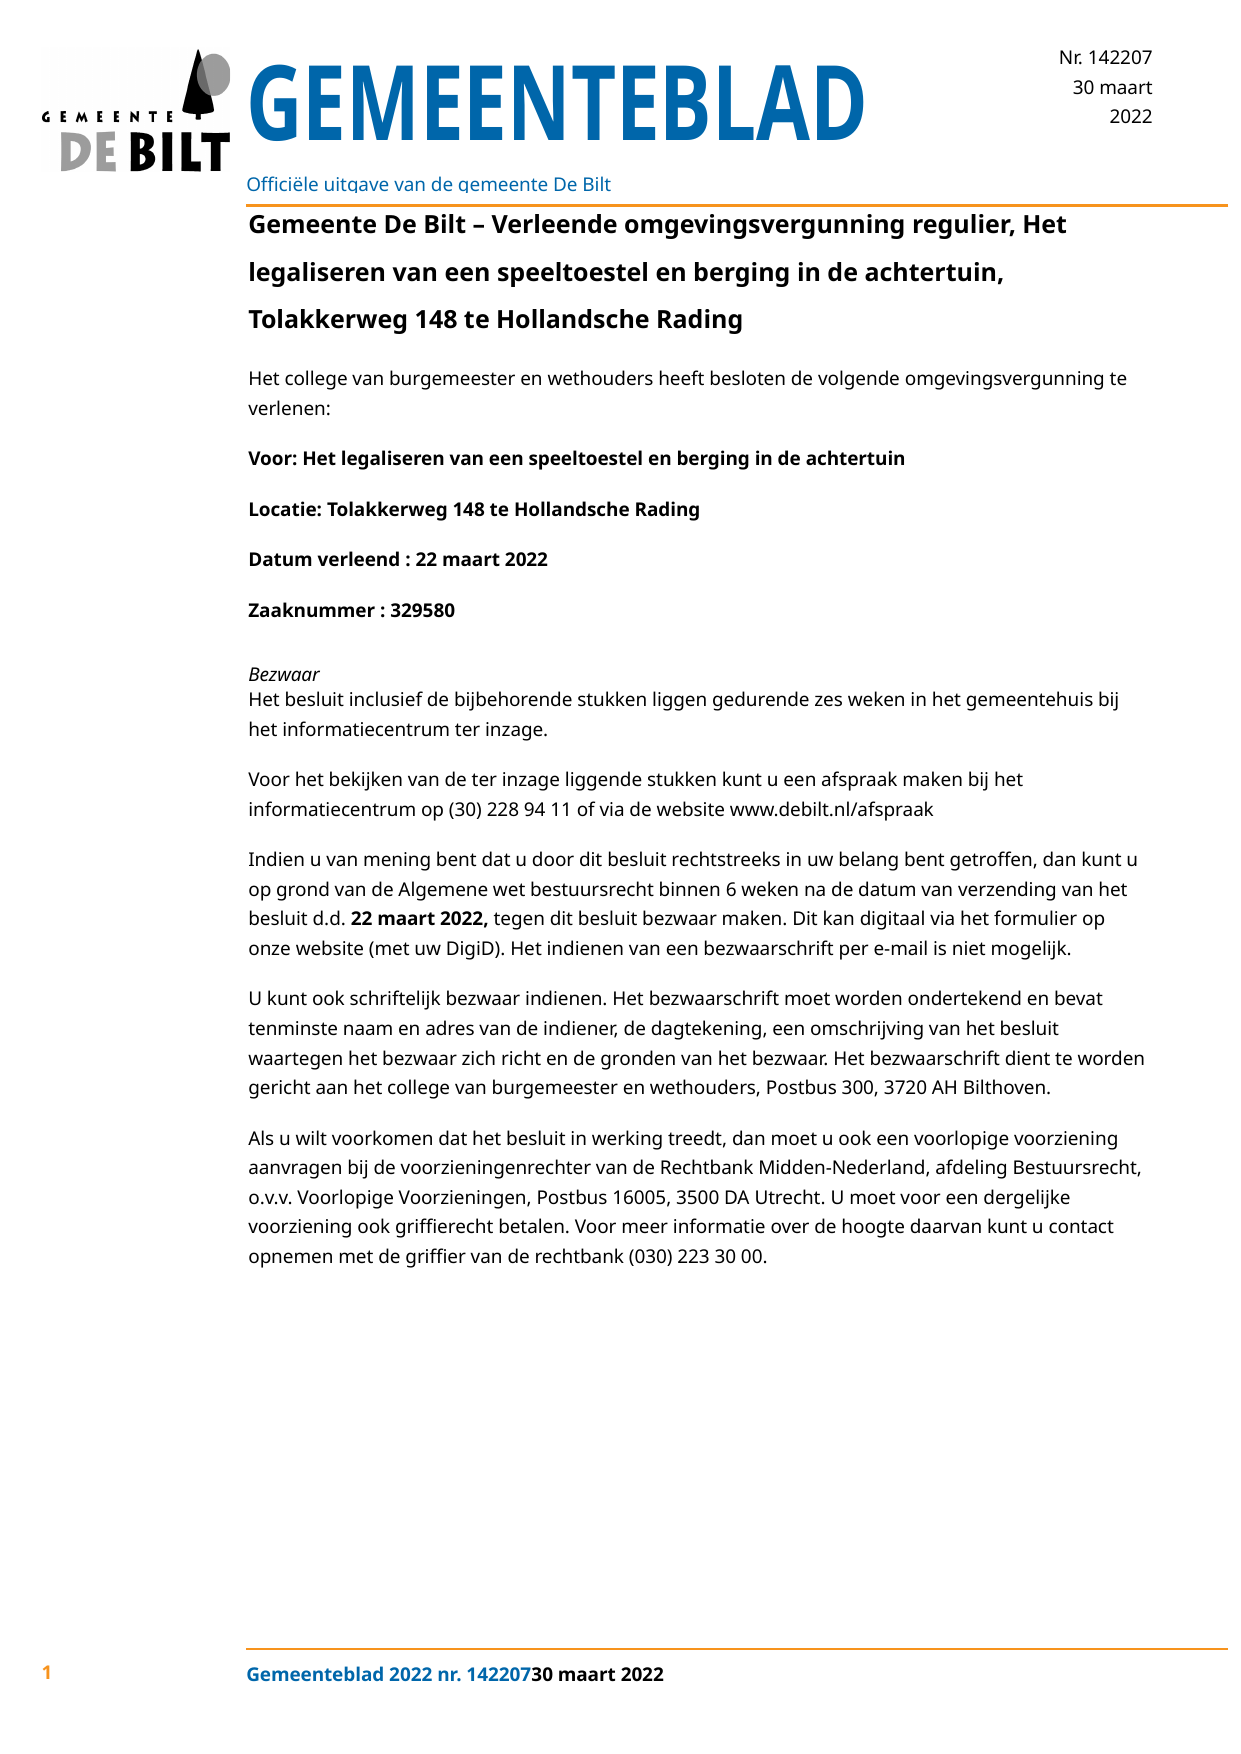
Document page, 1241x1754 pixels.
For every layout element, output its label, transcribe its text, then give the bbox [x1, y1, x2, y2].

picture [41, 47, 231, 172]
text Bezwaar [248, 661, 1152, 686]
text Datum verleend : 22 maart 2022 [248, 546, 1152, 572]
text Als u wilt voorkomen dat het besluit in werking treedt, dan moet u ook een voorlopige voorziening aanvragen bij de voorzieningenrechter van de Rechtbank Midden-Nederland, afdeling Bestuursrecht, o.v.v. Voorlopige Voorzieningen, Postbus 16005, 3500 DA Utrecht. U moet voor een dergelijke voorziening ook griffierecht betalen. Voor meer informatie over de hoogte daarvan kunt u contact opnemen met de griffier van de rechtbank (030) 223 30 00. [248, 1125, 1152, 1269]
text Voor: Het legaliseren van een speeltoestel en berging in de achtertuin [248, 446, 1152, 471]
text Voor het bekijken van de ter inzage liggende stukken kunt u een afspraak maken bij het informatiecentrum op (30) 228 94 11 of via de website www.debilt.nl/afspraak [248, 766, 1152, 822]
text Zaaknummer : 329580 [248, 597, 1152, 622]
text Locatie: Tolakkerweg 148 te Hollandsche Rading [248, 496, 1152, 522]
text U kunt ook schriftelijk bezwaar indienen. Het bezwaarschrift moet worden ondertekend en bevat tenminste naam en adres van de indiener, de dagtekening, een omschrijving van het besluit waartegen het bezwaar zich richt en de gronden van het bezwaar. Het bezwaarschrift dient te worden gericht aan het college van burgemeester en wethouders, Postbus 300, 3720 AH Bilthoven. [248, 986, 1152, 1100]
text Gemeente De Bilt – Verleende omgevingsvergunning regulier, Het legaliseren van een speeltoestel en berging in de achtertuin, Tolakkerweg 148 te Hollandsche Rading [248, 207, 1152, 336]
text Het college van burgemeester en wethouders heeft besloten de volgende omgevingsvergunning te verlenen: [248, 366, 1152, 421]
text Indien u van mening bent dat u door dit besluit rechtstreeks in uw belang bent getroffen, dan kunt u op grond van de Algemene wet bestuursrecht binnen 6 weken na de datum van verzending van het besluit d.d. 22 maart 2022, tegen dit besluit bezwaar maken. Dit kan digitaal via het formulier op onze website (met uw DigiD). Het indienen van een bezwaarschrift per e-mail is niet mogelijk. [248, 846, 1152, 961]
text Het besluit inclusief de bijbehorende stukken liggen gedurende zes weken in het gemeentehuis bij het informatiecentrum ter inzage. [248, 686, 1152, 742]
